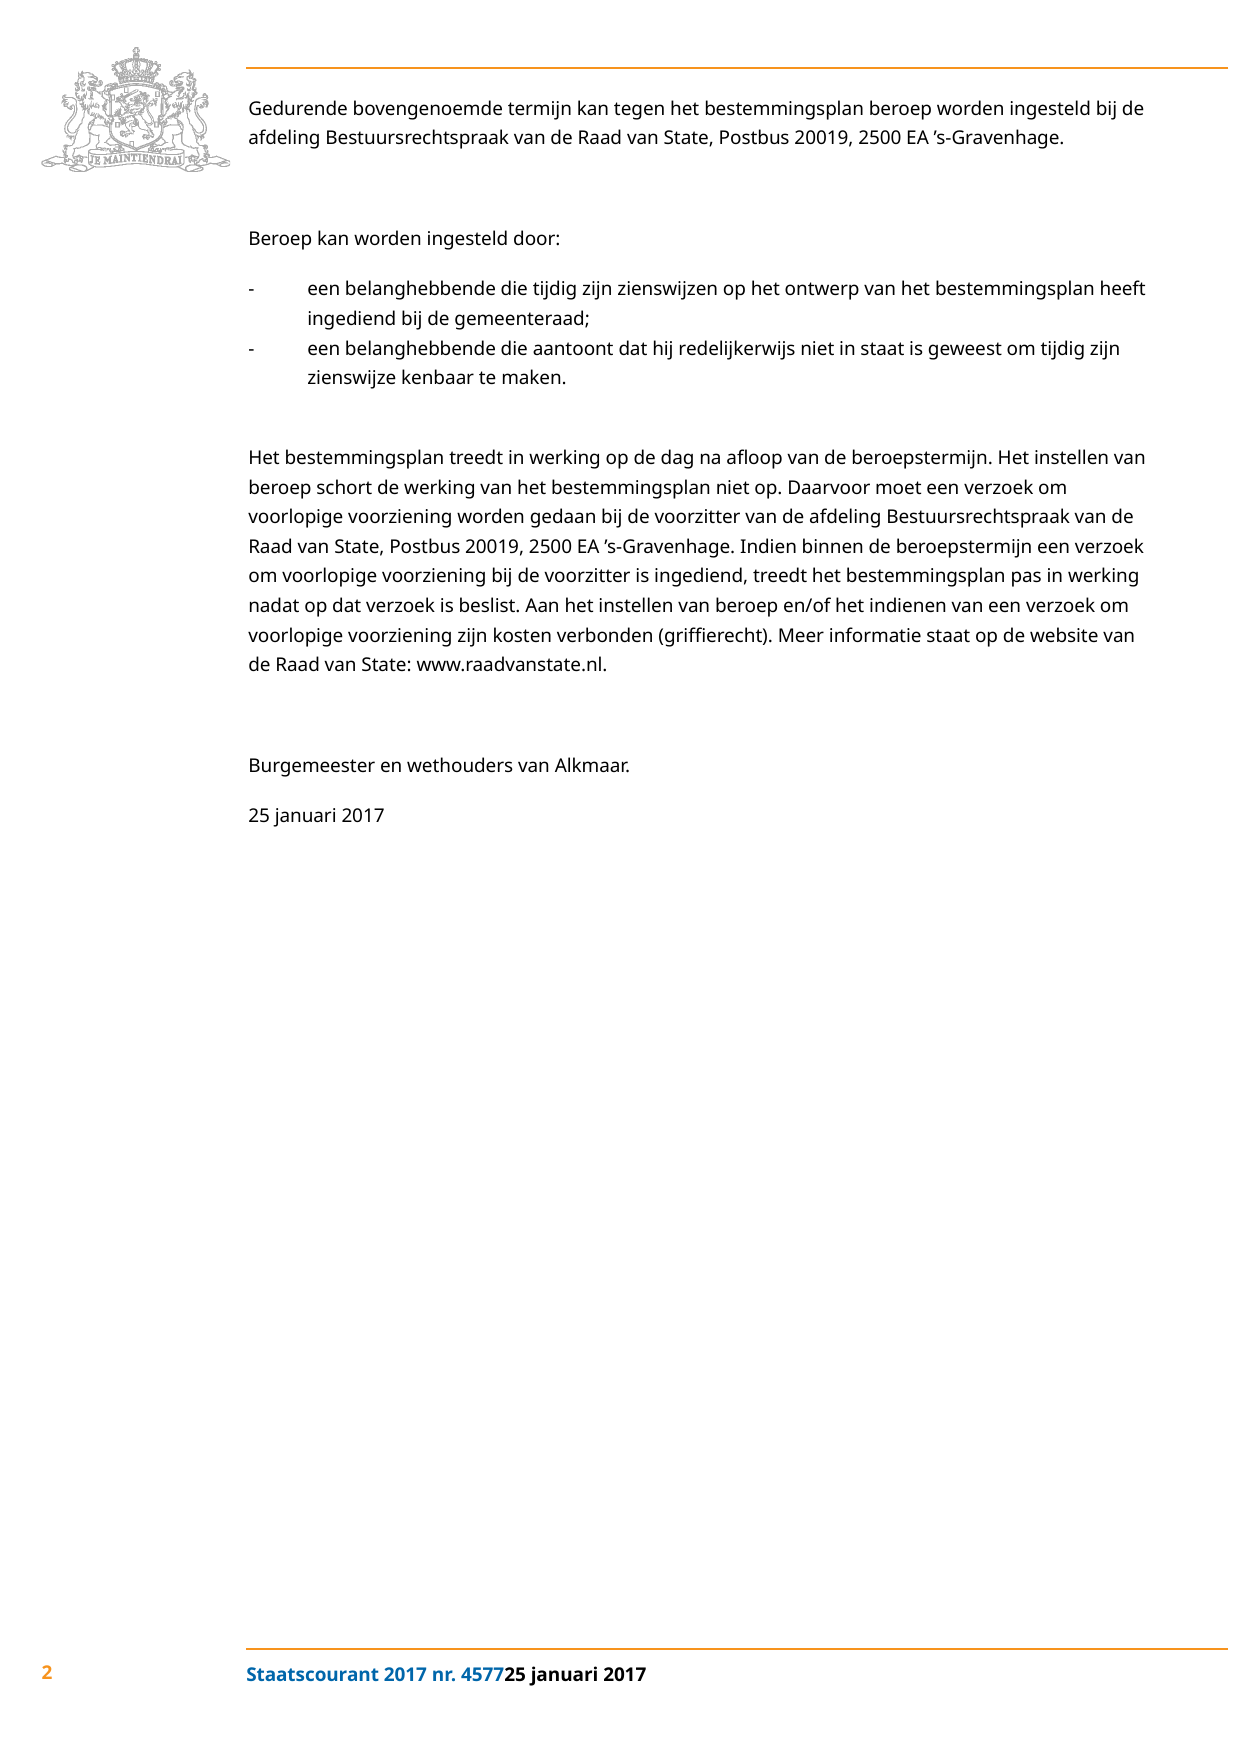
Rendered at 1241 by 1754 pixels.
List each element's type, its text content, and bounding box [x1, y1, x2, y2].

text Burgemeester en wethouders van Alkmaar. [248, 752, 1152, 778]
text Gedurende bovengenoemde termijn kan tegen het bestemmingsplan beroep worden ingesteld bij de afdeling Bestuursrechtspraak van de Raad van State, Postbus 20019, 2500 EA ’s-Gravenhage. [248, 95, 1152, 150]
text 25 januari 2017 [248, 803, 1152, 828]
text Beroep kan worden ingesteld door: [248, 225, 1152, 251]
list een belanghebbende die aantoont dat hij redelijkerwijs niet in staat is geweest om tijdig zijn zienswijze kenbaar te maken. [248, 335, 1152, 390]
list een belanghebbende die tijdig zijn zienswijzen op het ontwerp van het bestemmingsplan heeft ingediend bij de gemeenteraad; [248, 276, 1152, 331]
text Het bestemmingsplan treedt in werking op de dag na afloop van de beroepstermijn. Het instellen van beroep schort de werking van het bestemmingsplan niet op. Daarvoor moet een verzoek om voorlopige voorziening worden gedaan bij de voorzitter van de afdeling Bestuursrechtspraak van de Raad van State, Postbus 20019, 2500 EA ’s-Gravenhage. Indien binnen de beroepstermijn een verzoek om voorlopige voorziening bij de voorzitter is ingediend, treedt het bestemmingsplan pas in werking nadat op dat verzoek is beslist. Aan het instellen van beroep en/of het indienen van een verzoek om voorlopige voorziening zijn kosten verbonden (griffierecht). Meer informatie staat op de website van de Raad van State: www.raadvanstate.nl. [248, 444, 1152, 677]
picture [41, 47, 231, 172]
